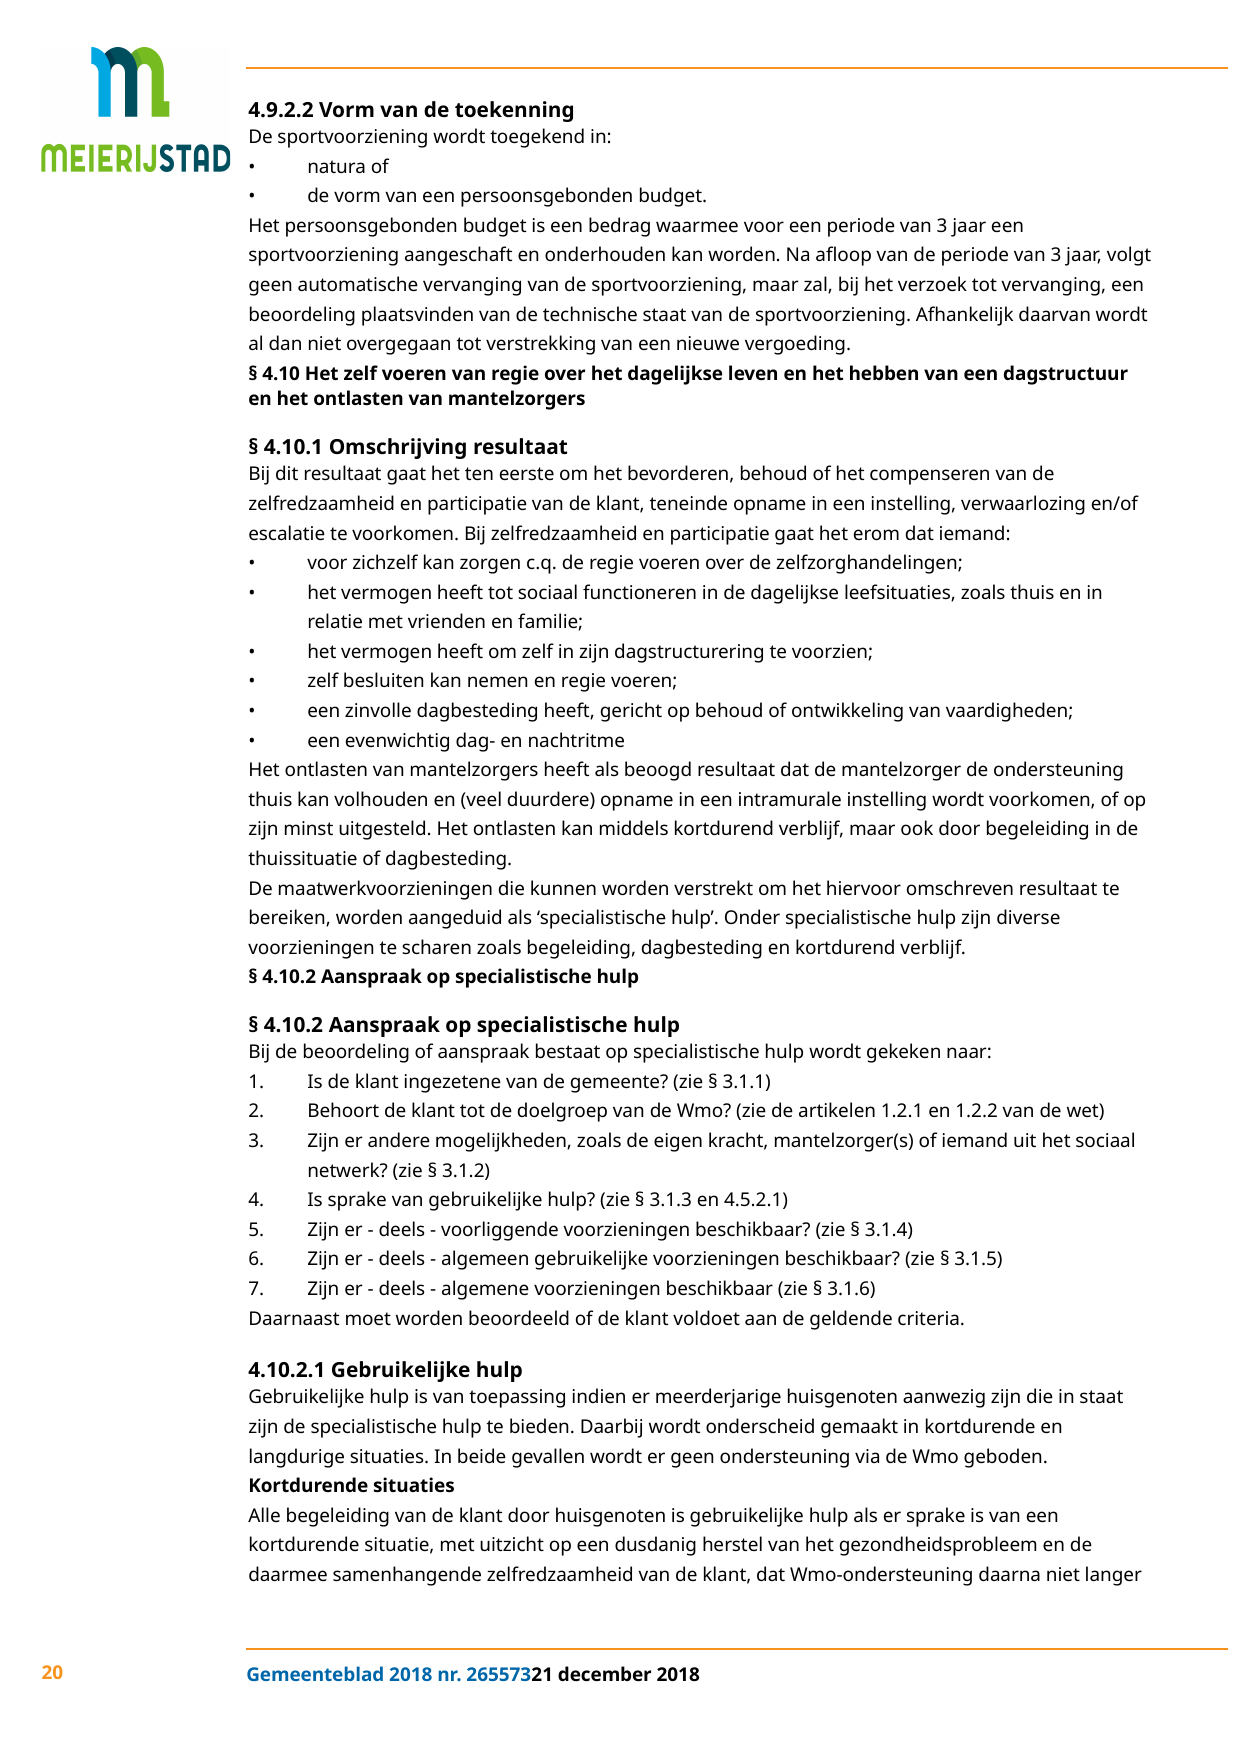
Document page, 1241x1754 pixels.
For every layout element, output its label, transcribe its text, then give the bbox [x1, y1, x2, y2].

text Het ontlasten van mantelzorgers heeft als beoogd resultaat dat de mantelzorger de ondersteuning thuis kan volhouden en (veel duurdere) opname in een intramurale instelling wordt voorkomen, of op zijn minst uitgesteld. Het ontlasten kan middels kortdurend verblijf, maar ook door begeleiding in de thuissituatie of dagbesteding. [248, 756, 1152, 871]
list Zijn er - deels - voorliggende voorzieningen beschikbaar? (zie § 3.1.4) [248, 1216, 1152, 1242]
text Alle begeleiding van de klant door huisgenoten is gebruikelijke hulp als er sprake is van een kortdurende situatie, met uitzicht op een dusdanig herstel van het gezondheidsprobleem en de daarmee samenhangende zelfredzaamheid van de klant, dat Wmo-ondersteuning daarna niet langer [248, 1502, 1152, 1587]
picture [41, 47, 231, 172]
text De sportvoorziening wordt toegekend in: [248, 123, 1152, 149]
list het vermogen heeft om zelf in zijn dagstructurering te voorzien; [248, 638, 1152, 664]
list Zijn er - deels - algemene voorzieningen beschikbaar (zie § 3.1.6) [248, 1275, 1152, 1301]
list een zinvolle dagbesteding heeft, gericht op behoud of ontwikkeling van vaardigheden; [248, 697, 1152, 723]
text 4.9.2.2 Vorm van de toekenning [248, 95, 1152, 123]
list Is de klant ingezetene van de gemeente? (zie § 3.1.1) [248, 1068, 1152, 1094]
text Gebruikelijke hulp is van toepassing indien er meerderjarige huisgenoten aanwezig zijn die in staat zijn de specialistische hulp te bieden. Daarbij wordt onderscheid gemaakt in kortdurende en langdurige situaties. In beide gevallen wordt er geen ondersteuning via de Wmo geboden. [248, 1384, 1152, 1468]
list de vorm van een persoonsgebonden budget. [248, 182, 1152, 208]
list het vermogen heeft tot sociaal functioneren in de dagelijkse leefsituaties, zoals thuis en in relatie met vrienden en familie; [248, 579, 1152, 634]
text Bij de beoordeling of aanspraak bestaat op specialistische hulp wordt gekeken naar: [248, 1038, 1152, 1064]
list voor zichzelf kan zorgen c.q. de regie voeren over de zelfzorghandelingen; [248, 549, 1152, 575]
text § 4.10.2 Aanspraak op specialistische hulp [248, 1010, 1152, 1038]
list Is sprake van gebruikelijke hulp? (zie § 3.1.3 en 4.5.2.1) [248, 1186, 1152, 1212]
text Daarnaast moet worden beoordeeld of de klant voldoet aan de geldende criteria. [248, 1305, 1152, 1331]
list natura of [248, 153, 1152, 178]
list Zijn er - deels - algemeen gebruikelijke voorzieningen beschikbaar? (zie § 3.1.5) [248, 1246, 1152, 1271]
text Bij dit resultaat gaat het ten eerste om het bevorderen, behoud of het compenseren van de zelfredzaamheid en participatie van de klant, teneinde opname in een instelling, verwaarlozing en/of escalatie te voorkomen. Bij zelfredzaamheid en participatie gaat het erom dat iemand: [248, 461, 1152, 546]
text § 4.10.2 Aanspraak op specialistische hulp [248, 963, 1152, 989]
text 4.10.2.1 Gebruikelijke hulp [248, 1355, 1152, 1384]
text Kortdurende situaties [248, 1472, 1152, 1498]
list Behoort de klant tot de doelgroep van de Wmo? (zie de artikelen 1.2.1 en 1.2.2 van de wet) [248, 1098, 1152, 1123]
text § 4.10 Het zelf voeren van regie over het dagelijkse leven en het hebben van een dagstructuur en het ontlasten van mantelzorgers [248, 360, 1152, 411]
list Zijn er andere mogelijkheden, zoals de eigen kracht, mantelzorger(s) of iemand uit het sociaal netwerk? (zie § 3.1.2) [248, 1127, 1152, 1183]
text Het persoonsgebonden budget is een bedrag waarmee voor een periode van 3 jaar een sportvoorziening aangeschaft en onderhouden kan worden. Na afloop van de periode van 3 jaar, volgt geen automatische vervanging van de sportvoorziening, maar zal, bij het verzoek tot vervanging, een beoordeling plaatsvinden van de technische staat van de sportvoorziening. Afhankelijk daarvan wordt al dan niet overgegaan tot verstrekking van een nieuwe vergoeding. [248, 212, 1152, 356]
list zelf besluiten kan nemen en regie voeren; [248, 668, 1152, 693]
list een evenwichtig dag- en nachtritme [248, 727, 1152, 753]
text § 4.10.1 Omschrijving resultaat [248, 432, 1152, 461]
text De maatwerkvoorzieningen die kunnen worden verstrekt om het hiervoor omschreven resultaat te bereiken, worden aangeduid als ‘specialistische hulp’. Onder specialistische hulp zijn diverse voorzieningen te scharen zoals begeleiding, dagbesteding en kortdurend verblijf. [248, 875, 1152, 960]
